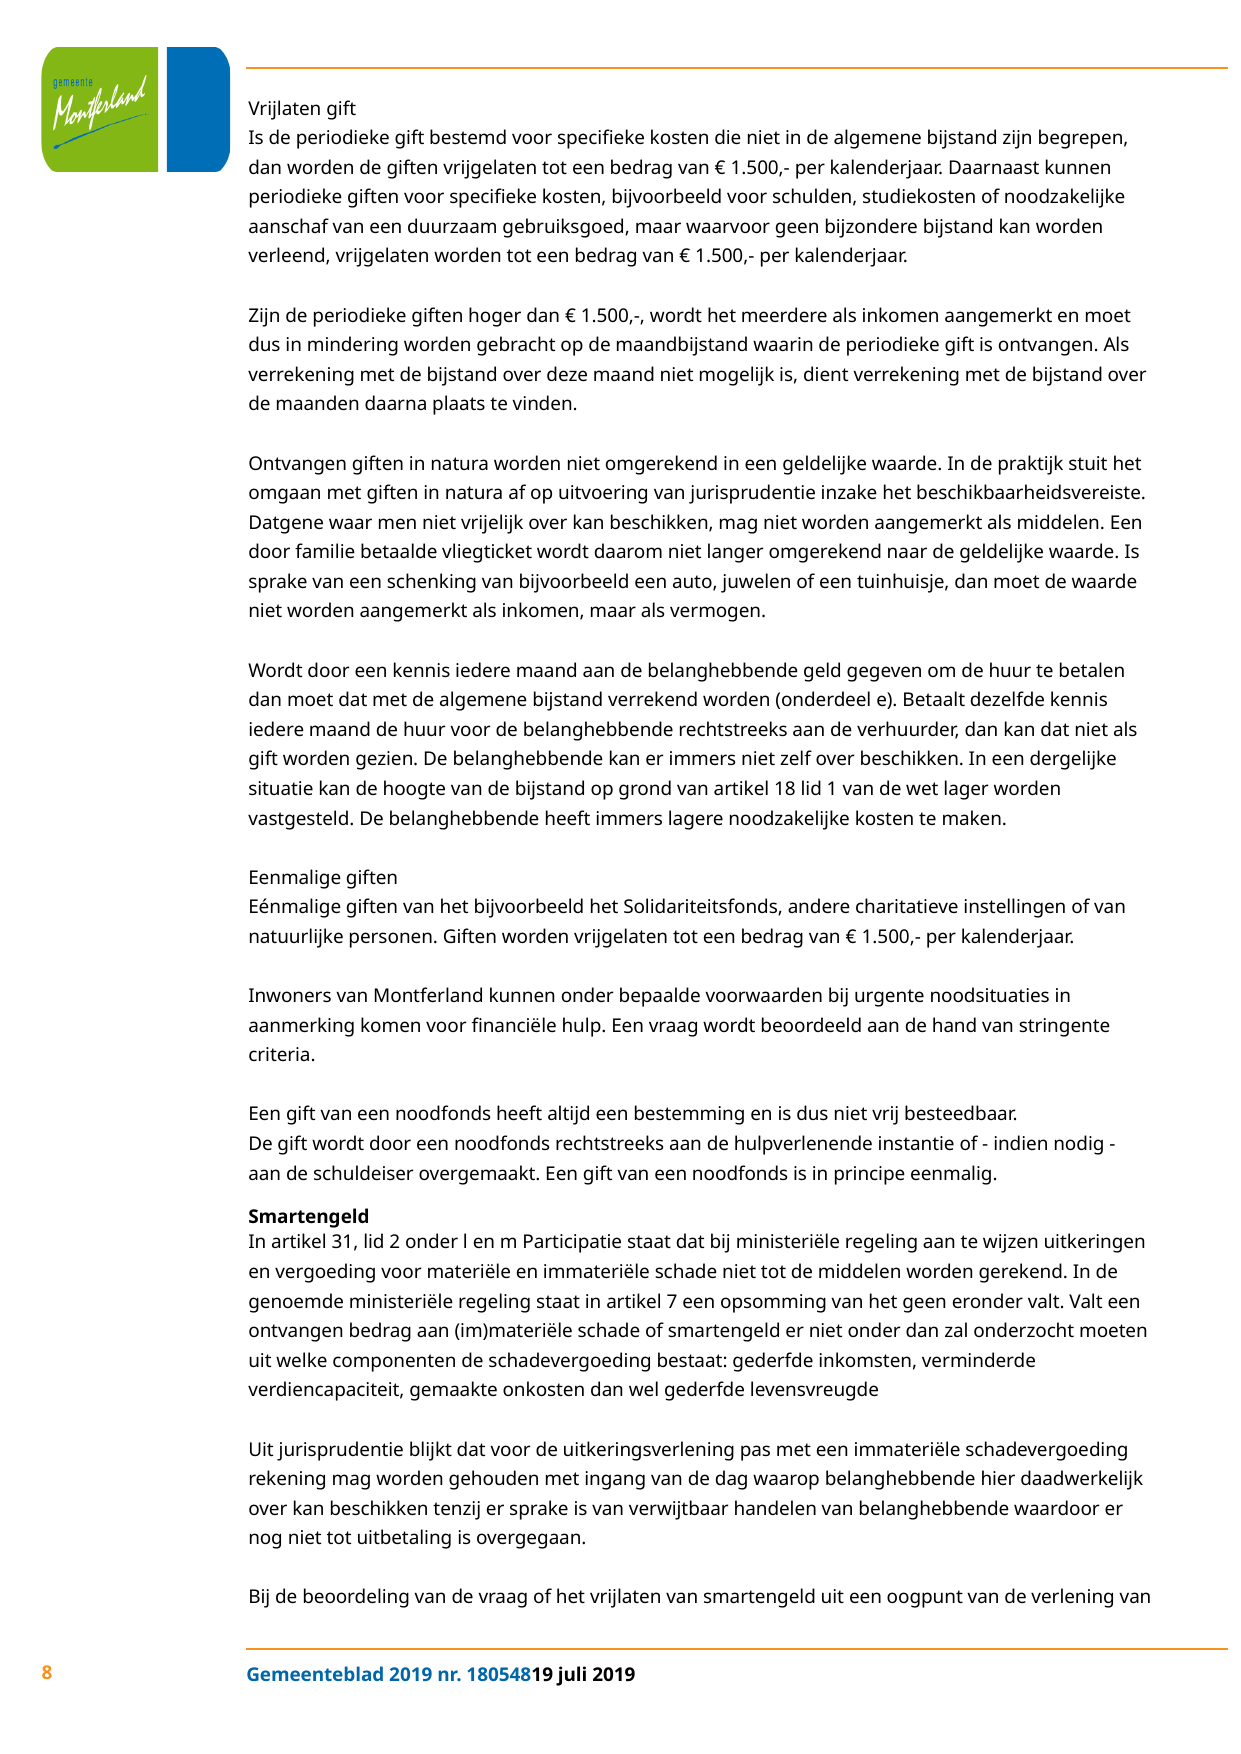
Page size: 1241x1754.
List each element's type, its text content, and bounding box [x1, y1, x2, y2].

text De gift wordt door een noodfonds rechtstreeks aan de hulpverlenende instantie of - indien nodig - aan de schuldeiser overgemaakt. Een gift van een noodfonds is in principe eenmalig. [248, 1130, 1152, 1186]
text Inwoners van Montferland kunnen onder bepaalde voorwaarden bij urgente noodsituaties in aanmerking komen voor financiële hulp. Een vraag wordt beoordeeld aan de hand van stringente criteria. [248, 982, 1152, 1067]
text Bij de beoordeling van de vraag of het vrijlaten van smartengeld uit een oogpunt van de verlening van [248, 1584, 1152, 1609]
text In artikel 31, lid 2 onder l en m Participatie staat dat bij ministeriële regeling aan te wijzen uitkeringen en vergoeding voor materiële en immateriële schade niet tot de middelen worden gerekend. In de genoemde ministeriële regeling staat in artikel 7 een opsomming van het geen eronder valt. Valt een ontvangen bedrag aan (im)materiële schade of smartengeld er niet onder dan zal onderzocht moeten uit welke componenten de schadevergoeding bestaat: gederfde inkomsten, verminderde verdiencapaciteit, gemaakte onkosten dan wel gederfde levensvreugde [248, 1229, 1152, 1402]
text Is de periodieke gift bestemd voor specifieke kosten die niet in de algemene bijstand zijn begrepen, dan worden de giften vrijgelaten tot een bedrag van € 1.500,- per kalenderjaar. Daarnaast kunnen periodieke giften voor specifieke kosten, bijvoorbeeld voor schulden, studiekosten of noodzakelijke aanschaf van een duurzaam gebruiksgoed, maar waarvoor geen bijzondere bijstand kan worden verleend, vrijgelaten worden tot een bedrag van € 1.500,- per kalenderjaar. [248, 124, 1152, 268]
text Een gift van een noodfonds heeft altijd een bestemming en is dus niet vrij besteedbaar. [248, 1101, 1152, 1126]
text Smartengeld [248, 1203, 1152, 1229]
text Uit jurisprudentie blijkt dat voor de uitkeringsverlening pas met een immateriële schadevergoeding rekening mag worden gehouden met ingang van de dag waarop belanghebbende hier daadwerkelijk over kan beschikken tenzij er sprake is van verwijtbaar handelen van belanghebbende waardoor er nog niet tot uitbetaling is overgegaan. [248, 1436, 1152, 1550]
text Ontvangen giften in natura worden niet omgerekend in een geldelijke waarde. In de praktijk stuit het omgaan met giften in natura af op uitvoering van jurisprudentie inzake het beschikbaarheidsvereiste. Datgene waar men niet vrijelijk over kan beschikken, mag niet worden aangemerkt als middelen. Een door familie betaalde vliegticket wordt daarom niet langer omgerekend naar de geldelijke waarde. Is sprake van een schenking van bijvoorbeeld een auto, juwelen of een tuinhuisje, dan moet de waarde niet worden aangemerkt als inkomen, maar als vermogen. [248, 450, 1152, 623]
text Vrijlaten gift [248, 95, 1152, 121]
text Zijn de periodieke giften hoger dan € 1.500,-, wordt het meerdere als inkomen aangemerkt en moet dus in mindering worden gebracht op de maandbijstand waarin de periodieke gift is ontvangen. Als verrekening met de bijstand over deze maand niet mogelijk is, dient verrekening met de bijstand over de maanden daarna plaats te vinden. [248, 302, 1152, 416]
text Eénmalige giften van het bijvoorbeeld het Solidariteitsfonds, andere charitatieve instellingen of van natuurlijke personen. Giften worden vrijgelaten tot een bedrag van € 1.500,- per kalenderjaar. [248, 893, 1152, 949]
text Eenmalige giften [248, 864, 1152, 890]
picture [41, 47, 231, 172]
text Wordt door een kennis iedere maand aan de belanghebbende geld gegeven om de huur te betalen dan moet dat met de algemene bijstand verrekend worden (onderdeel e). Betaalt dezelfde kennis iedere maand de huur voor de belanghebbende rechtstreeks aan de verhuurder, dan kan dat niet als gift worden gezien. De belanghebbende kan er immers niet zelf over beschikken. In een dergelijke situatie kan de hoogte van de bijstand op grond van artikel 18 lid 1 van de wet lager worden vastgesteld. De belanghebbende heeft immers lagere noodzakelijke kosten te maken. [248, 657, 1152, 831]
